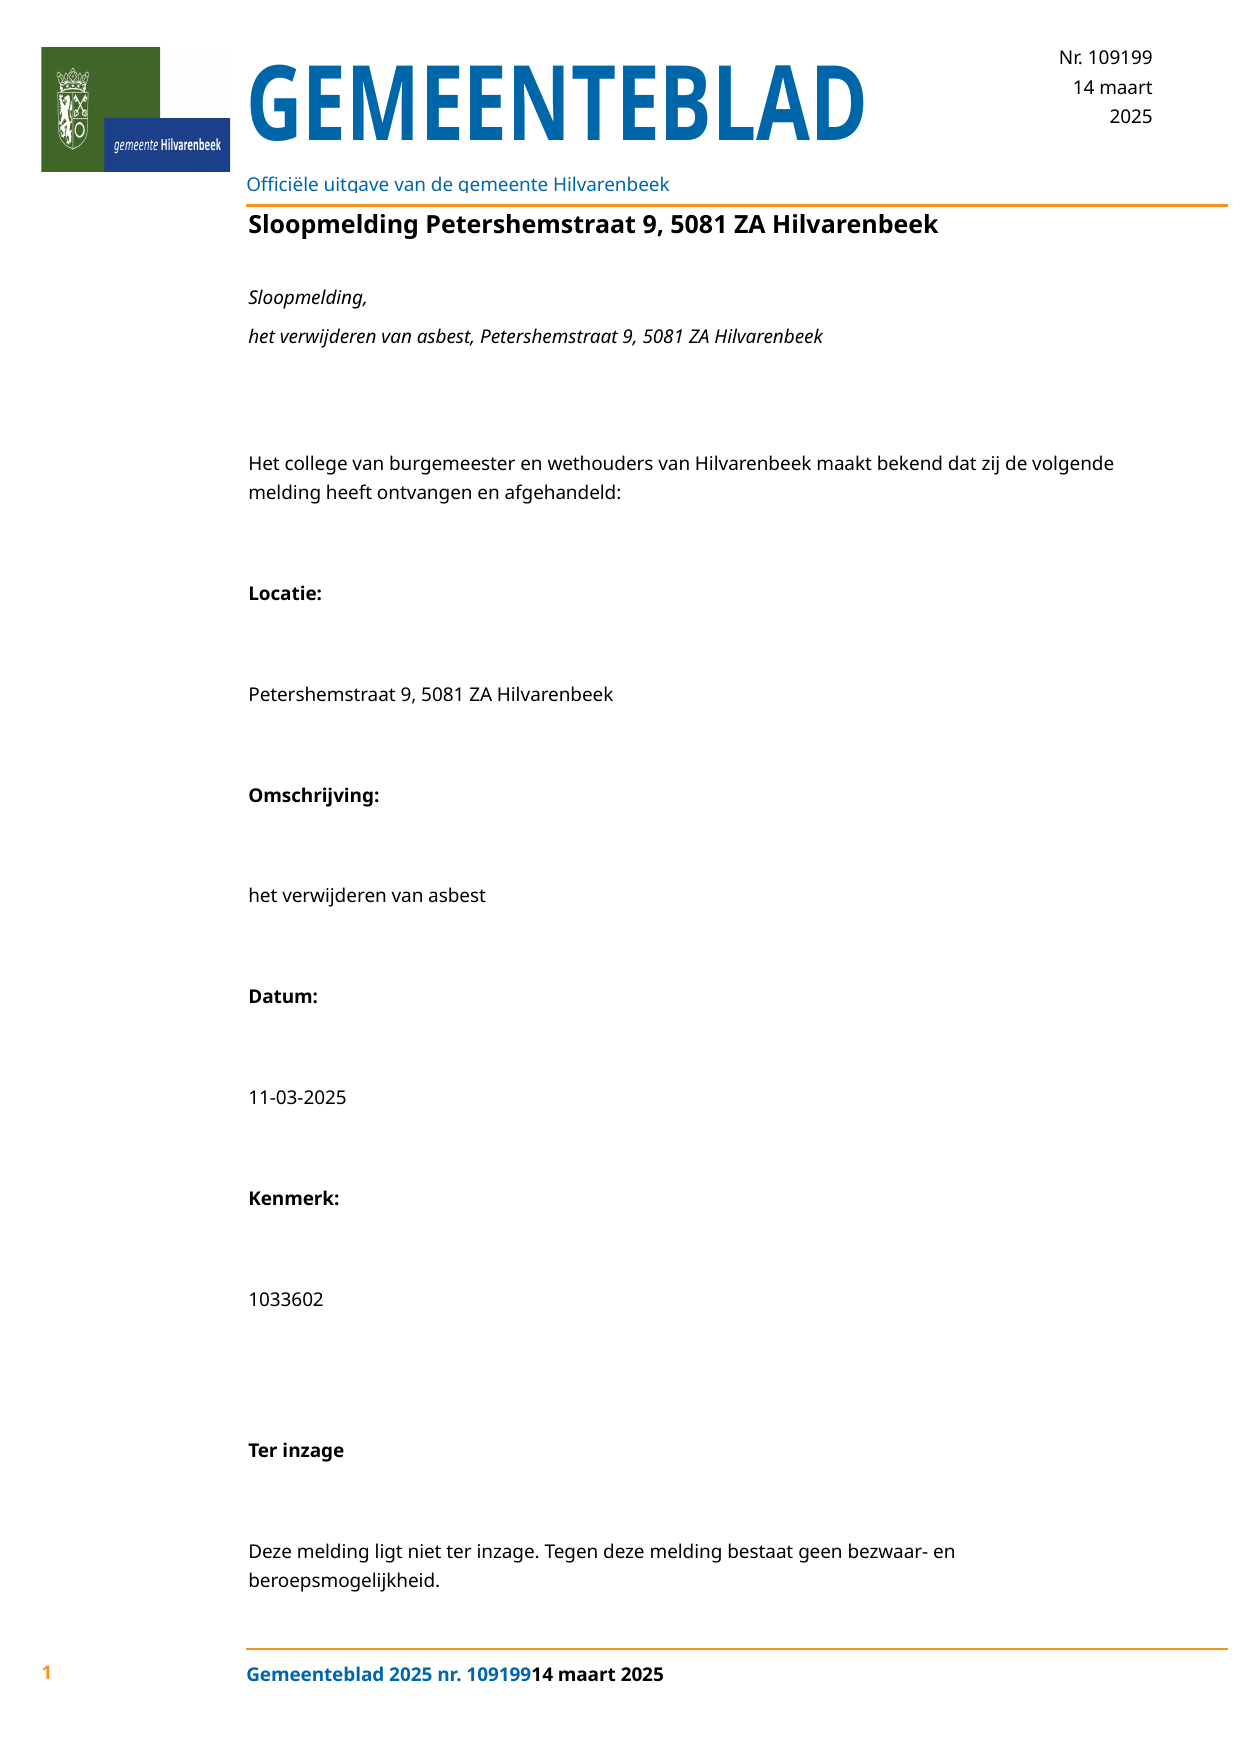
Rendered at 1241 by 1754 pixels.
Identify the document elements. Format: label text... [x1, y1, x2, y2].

text Omschrijving: [248, 782, 1152, 807]
text 1033602 [248, 1286, 1152, 1312]
text Kenmerk: [248, 1185, 1152, 1211]
picture [41, 47, 231, 172]
text 11-03-2025 [248, 1084, 1152, 1110]
text Petershemstraat 9, 5081 ZA Hilvarenbeek [248, 681, 1152, 707]
text het verwijderen van asbest [248, 883, 1152, 908]
text Datum: [248, 983, 1152, 1009]
text Locatie: [248, 580, 1152, 606]
text Deze melding ligt niet ter inzage. Tegen deze melding bestaat geen bezwaar- en beroepsmogelijkheid. [248, 1538, 1152, 1593]
text Sloopmelding Petershemstraat 9, 5081 ZA Hilvarenbeek [248, 207, 1152, 241]
text het verwijderen van asbest, Petershemstraat 9, 5081 ZA Hilvarenbeek [248, 323, 1152, 349]
text Het college van burgemeester en wethouders van Hilvarenbeek maakt bekend dat zij de volgende melding heeft ontvangen en afgehandeld: [248, 450, 1152, 505]
text Sloopmelding, [248, 284, 1152, 309]
text Ter inzage [248, 1437, 1152, 1463]
